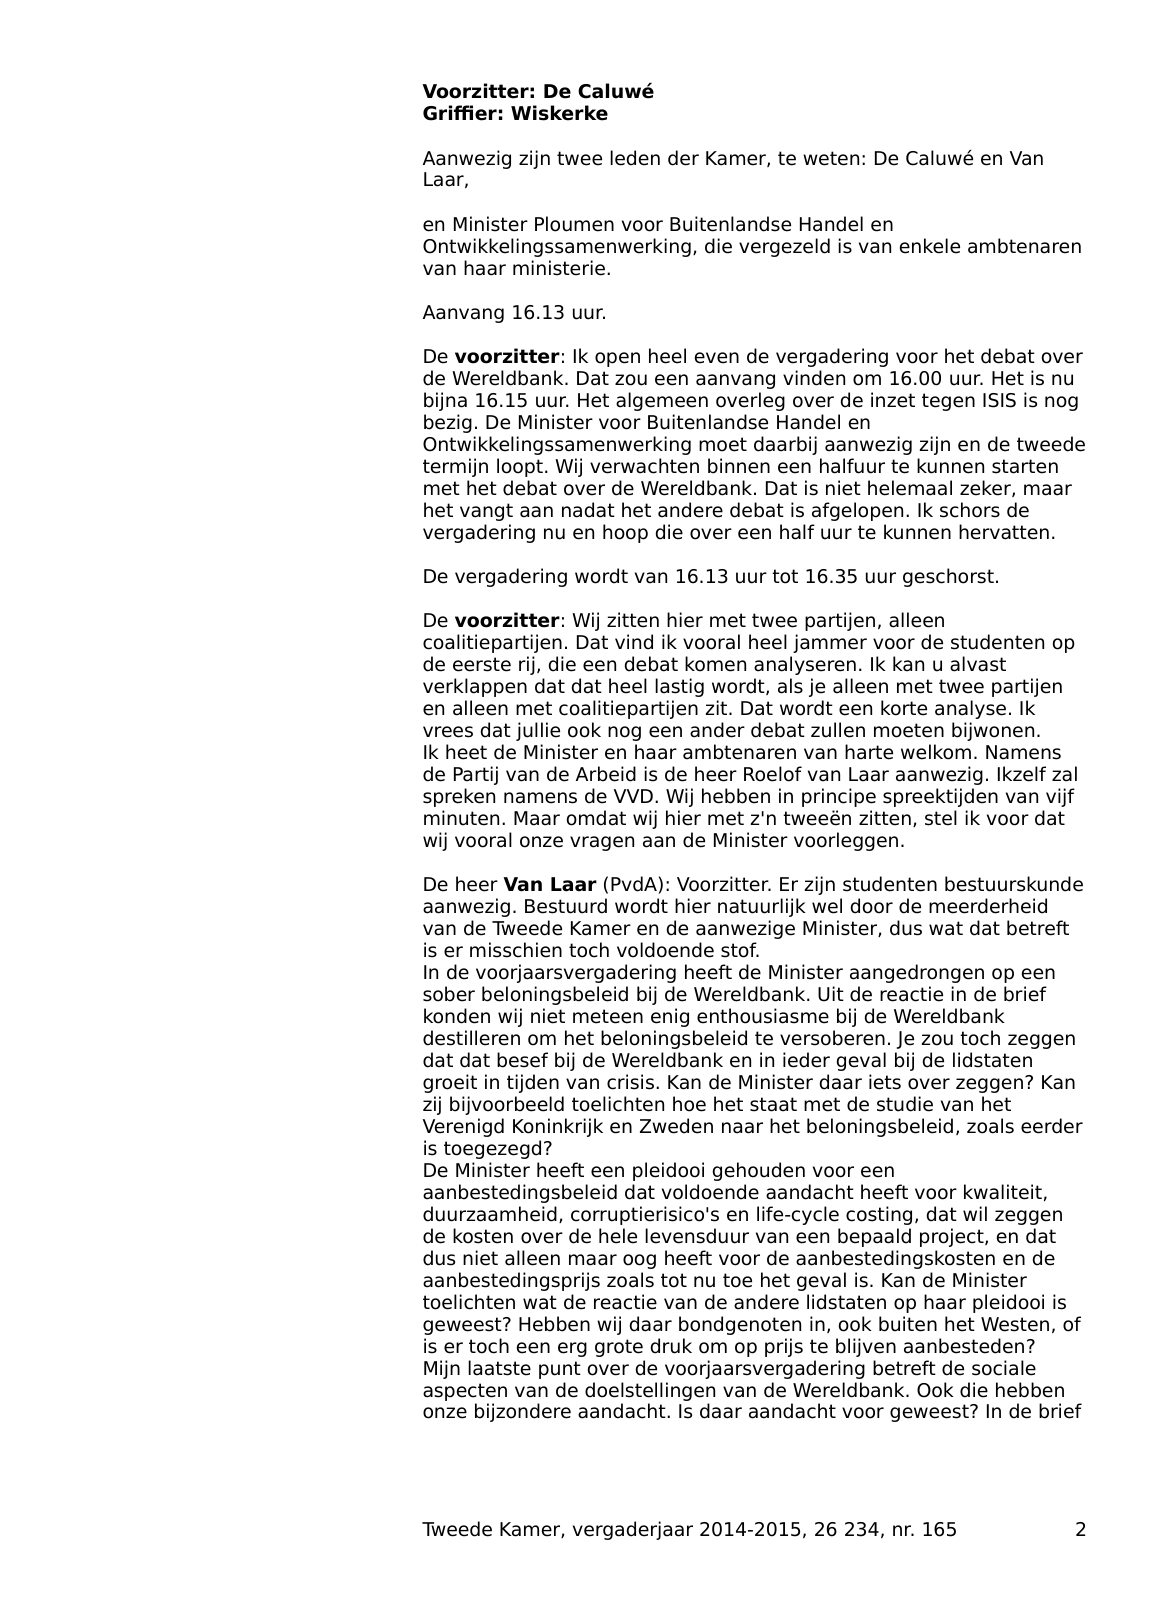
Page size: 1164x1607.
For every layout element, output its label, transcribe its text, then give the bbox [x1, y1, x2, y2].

text Ik heet de Minister en haar ambtenaren van harte welkom. Namens de Partij van de Arbeid is de heer Roelof van Laar aanwezig. Ikzelf zal spreken namens de VVD. Wij hebben in principe spreektijden van vijf minuten. Maar omdat wij hier met z'n tweeën zitten, stel ik voor dat wij vooral onze vragen aan de Minister voorleggen. [422, 742, 1087, 852]
text De voorzitter: Ik open heel even de vergadering voor het debat over de Wereldbank. Dat zou een aanvang vinden om 16.00 uur. Het is nu bijna 16.15 uur. Het algemeen overleg over de inzet tegen ISIS is nog bezig. De Minister voor Buitenlandse Handel en Ontwikkelingssamenwerking moet daarbij aanwezig zijn en de tweede termijn loopt. Wij verwachten binnen een halfuur te kunnen starten met het debat over de Wereldbank. Dat is niet helemaal zeker, maar het vangt aan nadat het andere debat is afgelopen. Ik schors de vergadering nu en hoop die over een half uur te kunnen hervatten. [422, 346, 1087, 544]
text De Minister heeft een pleidooi gehouden voor een aanbestedingsbeleid dat voldoende aandacht heeft voor kwaliteit, duurzaamheid, corruptierisico's en life-cycle costing, dat wil zeggen de kosten over de hele levensduur van een bepaald project, en dat dus niet alleen maar oog heeft voor de aanbestedingskosten en de aanbestedingsprijs zoals tot nu toe het geval is. Kan de Minister toelichten wat de reactie van de andere lidstaten op haar pleidooi is geweest? Hebben wij daar bondgenoten in, ook buiten het Westen, of is er toch een erg grote druk om op prijs te blijven aanbesteden? [422, 1160, 1087, 1357]
text De vergadering wordt van 16.13 uur tot 16.35 uur geschorst. [422, 566, 1087, 588]
text Aanvang 16.13 uur. [422, 302, 1087, 324]
text Griffier: Wiskerke [422, 103, 1087, 125]
text In de voorjaarsvergadering heeft de Minister aangedrongen op een sober beloningsbeleid bij de Wereldbank. Uit de reactie in de brief konden wij niet meteen enig enthousiasme bij de Wereldbank destilleren om het beloningsbeleid te versoberen. Je zou toch zeggen dat dat besef bij de Wereldbank en in ieder geval bij de lidstaten groeit in tijden van crisis. Kan de Minister daar iets over zeggen? Kan zij bijvoorbeeld toelichten hoe het staat met de studie van het Verenigd Koninkrijk en Zweden naar het beloningsbeleid, zoals eerder is toegezegd? [422, 962, 1087, 1160]
text De voorzitter: Wij zitten hier met twee partijen, alleen coalitiepartijen. Dat vind ik vooral heel jammer voor de studenten op de eerste rij, die een debat komen analyseren. Ik kan u alvast verklappen dat dat heel lastig wordt, als je alleen met twee partijen en alleen met coalitiepartijen zit. Dat wordt een korte analyse. Ik vrees dat jullie ook nog een ander debat zullen moeten bijwonen. [422, 610, 1087, 742]
text Aanwezig zijn twee leden der Kamer, te weten: De Caluwé en Van Laar, [422, 147, 1087, 191]
text De heer Van Laar (PvdA): Voorzitter. Er zijn studenten bestuurskunde aanwezig. Bestuurd wordt hier natuurlijk wel door de meerderheid van de Tweede Kamer en de aanwezige Minister, dus wat dat betreft is er misschien toch voldoende stof. [422, 874, 1087, 962]
text en Minister Ploumen voor Buitenlandse Handel en Ontwikkelingssamenwerking, die vergezeld is van enkele ambtenaren van haar ministerie. [422, 213, 1087, 279]
text Mijn laatste punt over de voorjaarsvergadering betreft de sociale aspecten van de doelstellingen van de Wereldbank. Ook die hebben onze bijzondere aandacht. Is daar aandacht voor geweest? In de brief [422, 1357, 1087, 1423]
text Voorzitter: De Caluwé [422, 81, 1087, 103]
